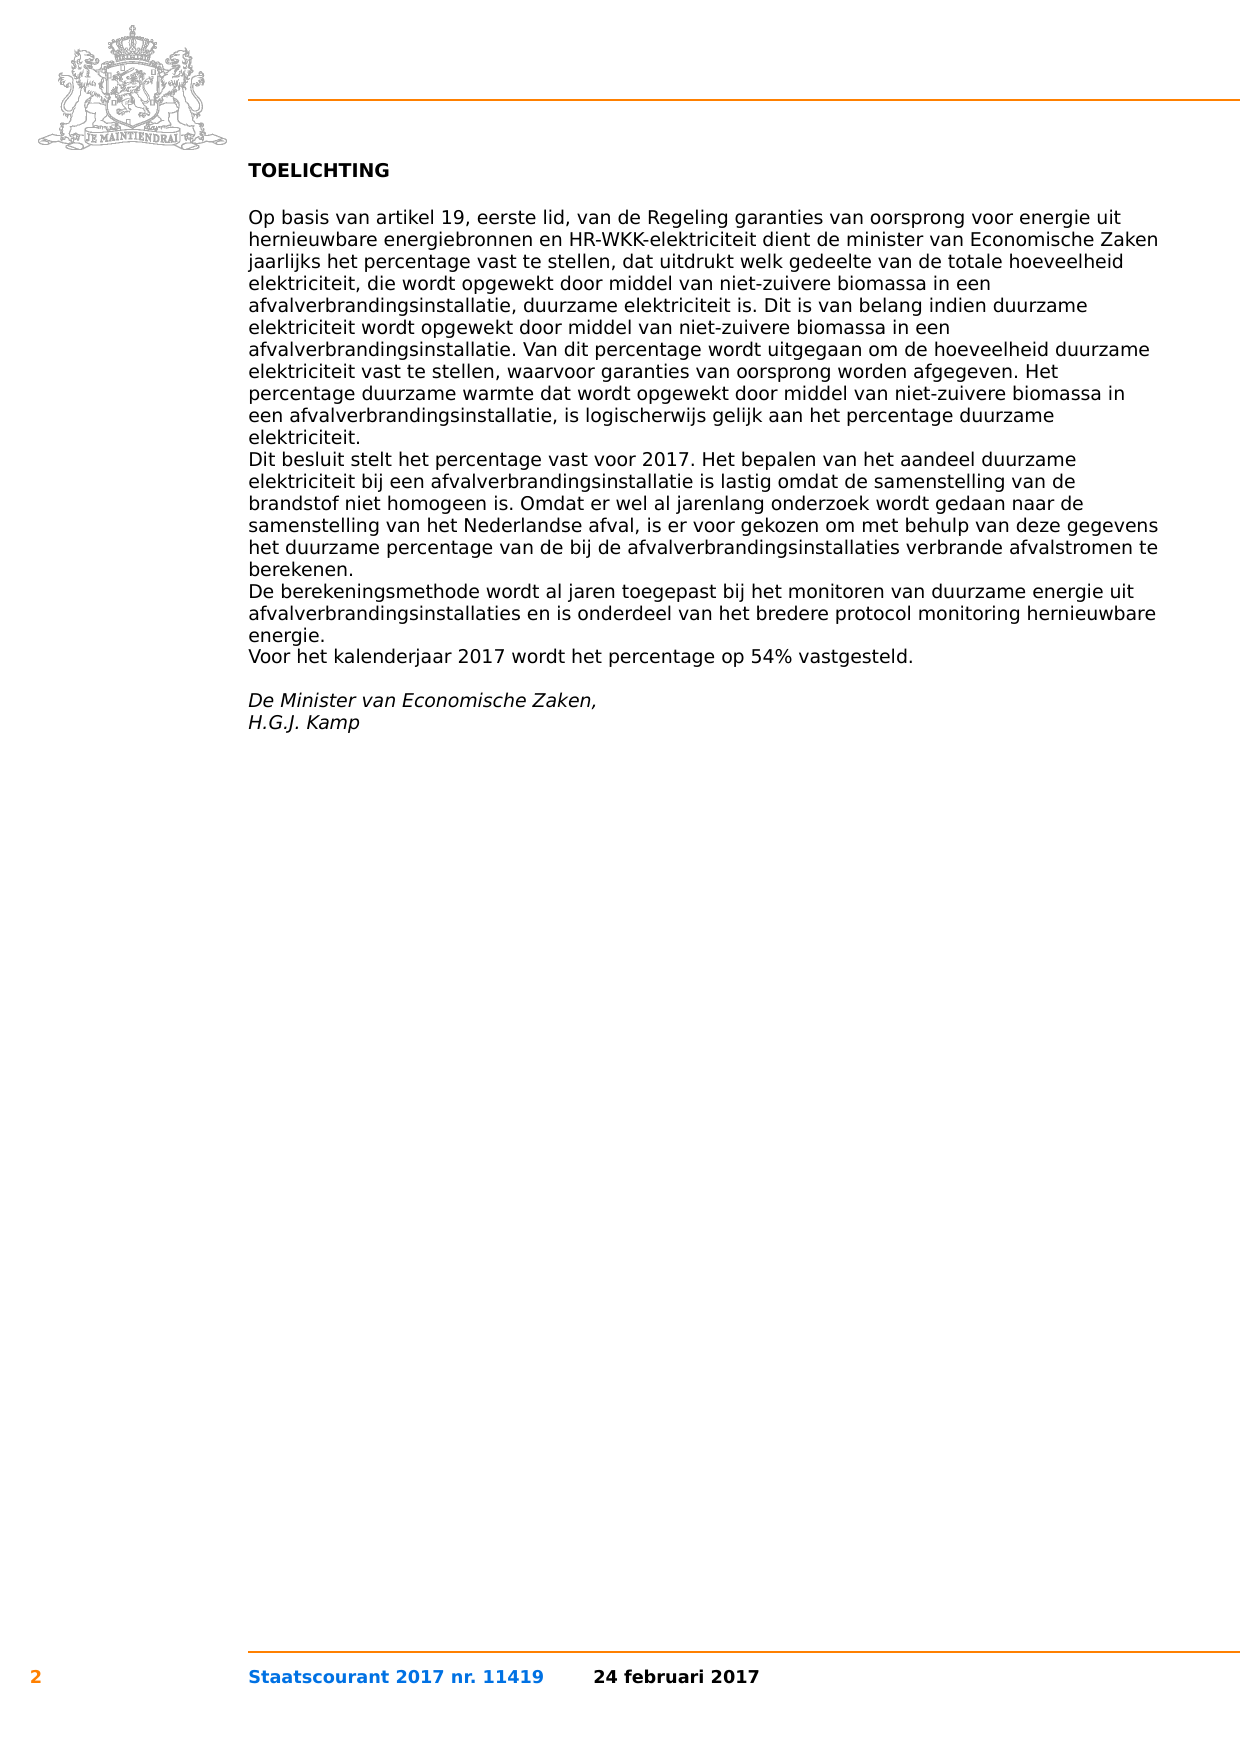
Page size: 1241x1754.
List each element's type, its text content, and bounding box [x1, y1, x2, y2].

text De berekeningsmethode wordt al jaren toegepast bij het monitoren van duurzame energie uit afvalverbrandingsinstallaties en is onderdeel van het bredere protocol monitoring hernieuwbare energie. [248, 581, 1163, 646]
text De Minister van Economische Zaken, H.G.J. Kamp [248, 690, 1163, 734]
text Op basis van artikel 19, eerste lid, van de Regeling garanties van oorsprong voor energie uit hernieuwbare energiebronnen en HR-WKK-elektriciteit dient de minister van Economische Zaken jaarlijks het percentage vast te stellen, dat uitdrukt welk gedeelte van de totale hoeveelheid elektriciteit, die wordt opgewekt door middel van niet-zuivere biomassa in een afvalverbrandingsinstallatie, duurzame elektriciteit is. Dit is van belang indien duurzame elektriciteit wordt opgewekt door middel van niet-zuivere biomassa in een afvalverbrandingsinstallatie. Van dit percentage wordt uitgegaan om de hoeveelheid duurzame elektriciteit vast te stellen, waarvoor garanties van oorsprong worden afgegeven. Het percentage duurzame warmte dat wordt opgewekt door middel van niet-zuivere biomassa in een afvalverbrandingsinstallatie, is logischerwijs gelijk aan het percentage duurzame elektriciteit. [248, 207, 1163, 449]
picture [38, 25, 227, 150]
text Voor het kalenderjaar 2017 wordt het percentage op 54% vastgesteld. [248, 646, 1163, 668]
subtitle TOELICHTING [248, 160, 1163, 182]
text Dit besluit stelt het percentage vast voor 2017. Het bepalen van het aandeel duurzame elektriciteit bij een afvalverbrandingsinstallatie is lastig omdat de samenstelling van de brandstof niet homogeen is. Omdat er wel al jarenlang onderzoek wordt gedaan naar de samenstelling van het Nederlandse afval, is er voor gekozen om met behulp van deze gegevens het duurzame percentage van de bij de afvalverbrandingsinstallaties verbrande afvalstromen te berekenen. [248, 449, 1163, 581]
